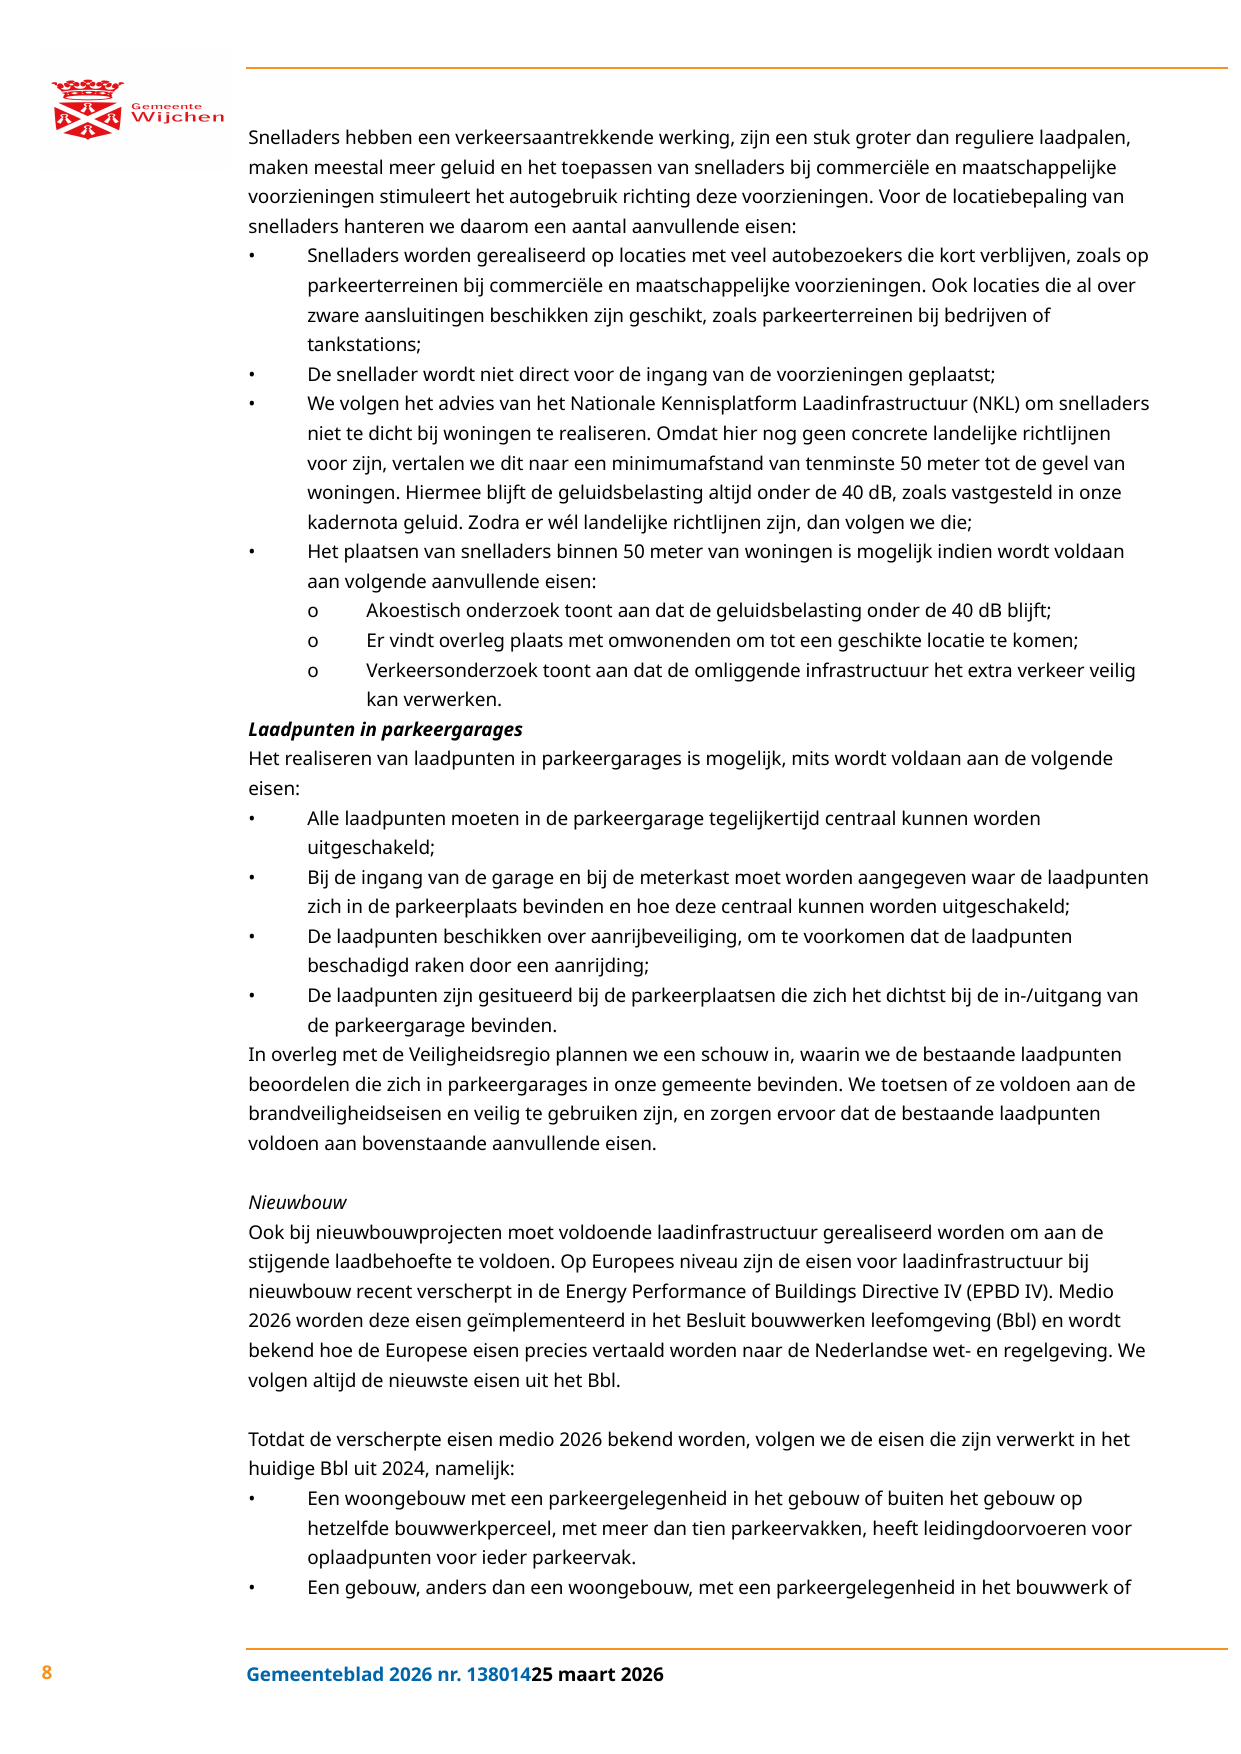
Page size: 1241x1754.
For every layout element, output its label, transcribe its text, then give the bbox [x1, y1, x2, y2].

list De laadpunten zijn gesitueerd bij de parkeerplaatsen die zich het dichtst bij de in-/uitgang van de parkeergarage bevinden. [248, 982, 1152, 1038]
list Er vindt overleg plaats met omwonenden om tot een geschikte locatie te komen; [307, 627, 1152, 653]
list Verkeersonderzoek toont aan dat de omliggende infrastructuur het extra verkeer veilig kan verwerken. [307, 657, 1152, 712]
text Totdat de verscherpte eisen medio 2026 bekend worden, volgen we de eisen die zijn verwerkt in het huidige Bbl uit 2024, namelijk: [248, 1426, 1152, 1481]
list Bij de ingang van de garage en bij de meterkast moet worden aangegeven waar de laadpunten zich in de parkeerplaats bevinden en hoe deze centraal kunnen worden uitgeschakeld; [248, 864, 1152, 919]
list We volgen het advies van het Nationale Kennisplatform Laadinfrastructuur (NKL) om snelladers niet te dicht bij woningen te realiseren. Omdat hier nog geen concrete landelijke richtlijnen voor zijn, vertalen we dit naar een minimumafstand van tenminste 50 meter tot de gevel van woningen. Hiermee blijft de geluidsbelasting altijd onder de 40 dB, zoals vastgesteld in onze kadernota geluid. Zodra er wél landelijke richtlijnen zijn, dan volgen we die; [248, 391, 1152, 535]
list Een gebouw, anders dan een woongebouw, met een parkeergelegenheid in het bouwwerk of [248, 1574, 1152, 1600]
text Ook bij nieuwbouwprojecten moet voldoende laadinfrastructuur gerealiseerd worden om aan de stijgende laadbehoefte te voldoen. Op Europees niveau zijn de eisen voor laadinfrastructuur bij nieuwbouw recent verscherpt in de Energy Performance of Buildings Directive IV (EPBD IV). Medio 2026 worden deze eisen geïmplementeerd in het Besluit bouwwerken leefomgeving (Bbl) en wordt bekend hoe de Europese eisen precies vertaald worden naar de Nederlandse wet- en regelgeving. We volgen altijd de nieuwste eisen uit het Bbl. [248, 1219, 1152, 1393]
list Alle laadpunten moeten in de parkeergarage tegelijkertijd centraal kunnen worden uitgeschakeld; [248, 805, 1152, 860]
picture [41, 47, 231, 172]
list Snelladers worden gerealiseerd op locaties met veel autobezoekers die kort verblijven, zoals op parkeerterreinen bij commerciële en maatschappelijke voorzieningen. Ook locaties die al over zware aansluitingen beschikken zijn geschikt, zoals parkeerterreinen bij bedrijven of tankstations; [248, 243, 1152, 357]
text Laadpunten in parkeergarages [248, 716, 1152, 742]
list Akoestisch onderzoek toont aan dat de geluidsbelasting onder de 40 dB blijft; [307, 598, 1152, 623]
list De snellader wordt niet direct voor de ingang van de voorzieningen geplaatst; [248, 361, 1152, 387]
text Het realiseren van laadpunten in parkeergarages is mogelijk, mits wordt voldaan aan de volgende eisen: [248, 746, 1152, 801]
list Het plaatsen van snelladers binnen 50 meter van woningen is mogelijk indien wordt voldaan aan volgende aanvullende eisen: [248, 538, 1152, 594]
list Een woongebouw met een parkeergelegenheid in het gebouw of buiten het gebouw op hetzelfde bouwwerkperceel, met meer dan tien parkeervakken, heeft leidingdoorvoeren voor oplaadpunten voor ieder parkeervak. [248, 1485, 1152, 1570]
text Nieuwbouw [248, 1189, 1152, 1215]
list De laadpunten beschikken over aanrijbeveiliging, om te voorkomen dat de laadpunten beschadigd raken door een aanrijding; [248, 923, 1152, 978]
text In overleg met de Veiligheidsregio plannen we een schouw in, waarin we de bestaande laadpunten beoordelen die zich in parkeergarages in onze gemeente bevinden. We toetsen of ze voldoen aan de brandveiligheidseisen en veilig te gebruiken zijn, en zorgen ervoor dat de bestaande laadpunten voldoen aan bovenstaande aanvullende eisen. [248, 1041, 1152, 1156]
text Snelladers hebben een verkeersaantrekkende werking, zijn een stuk groter dan reguliere laadpalen, maken meestal meer geluid en het toepassen van snelladers bij commerciële en maatschappelijke voorzieningen stimuleert het autogebruik richting deze voorzieningen. Voor de locatiebepaling van snelladers hanteren we daarom een aantal aanvullende eisen: [248, 124, 1152, 239]
